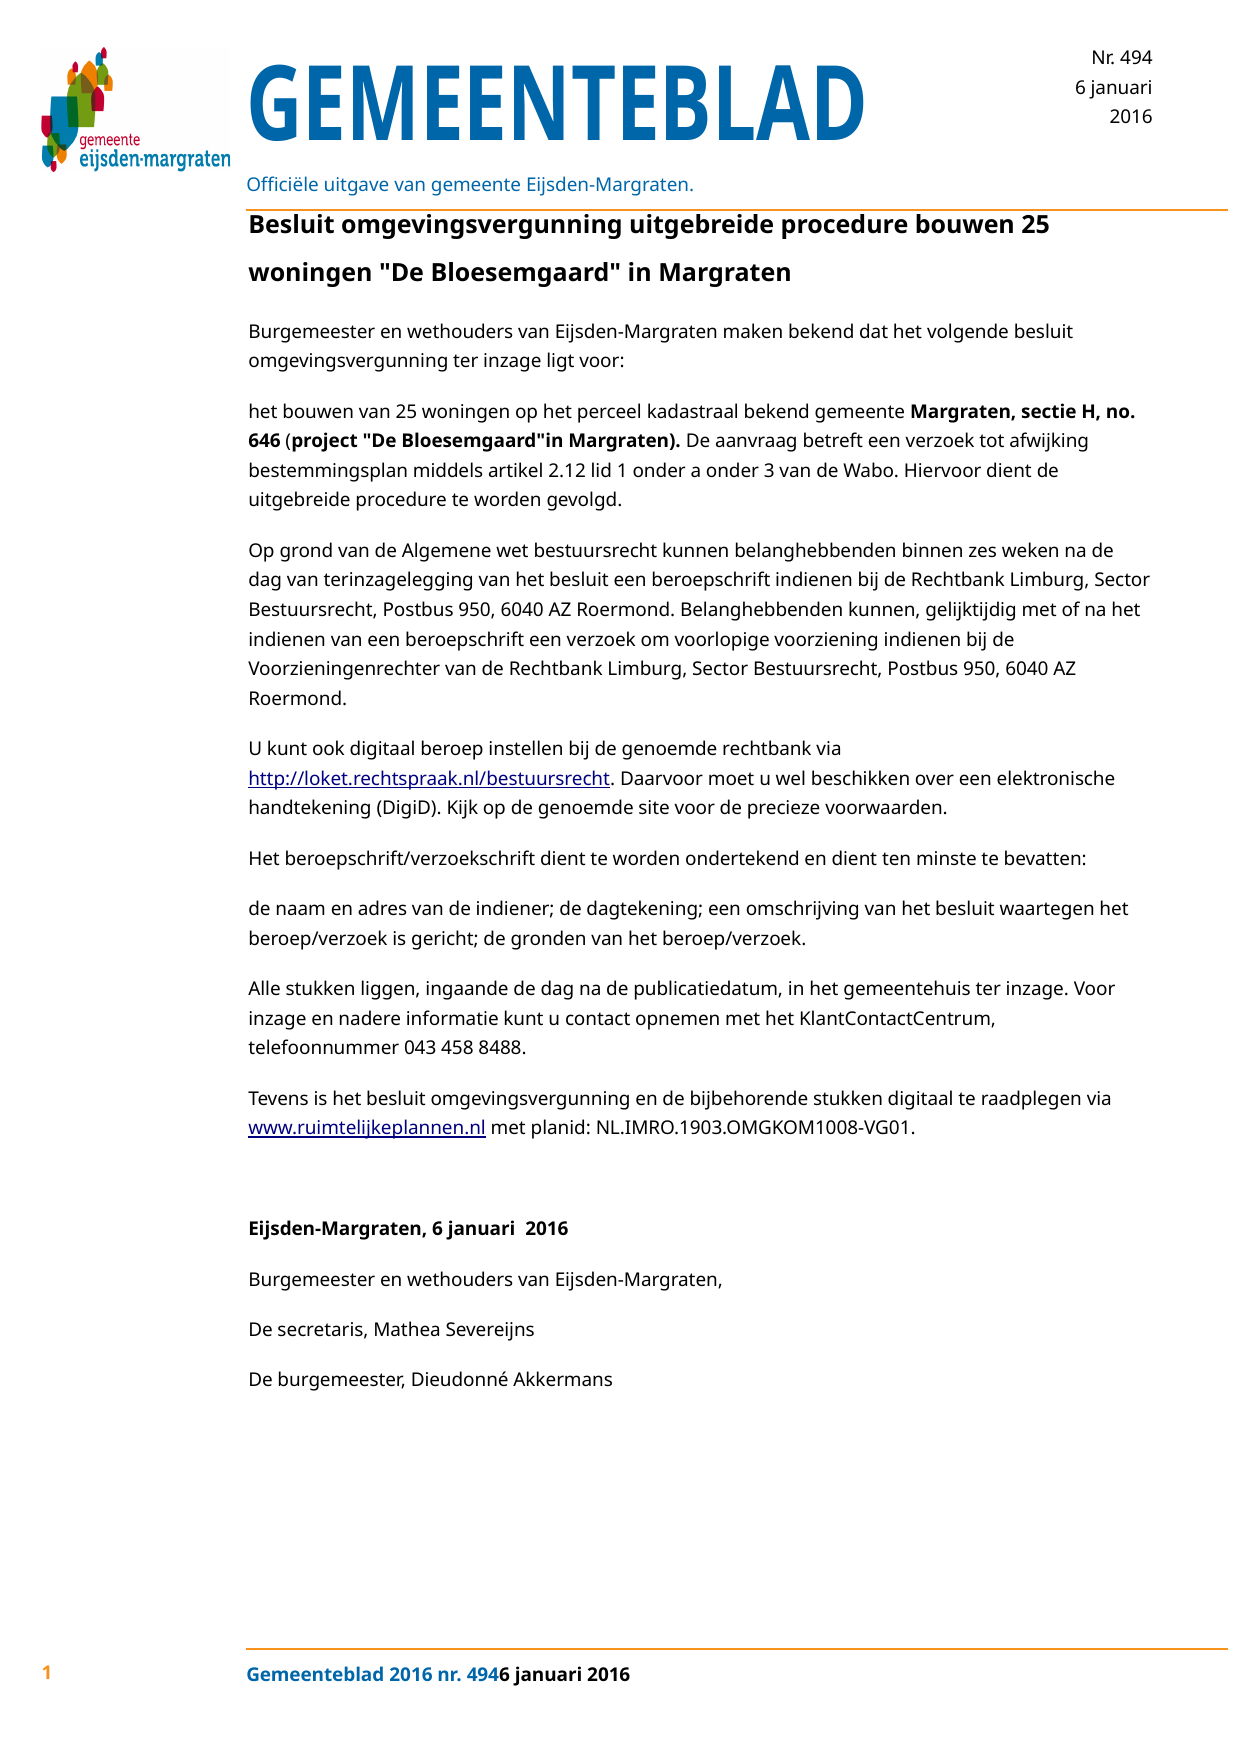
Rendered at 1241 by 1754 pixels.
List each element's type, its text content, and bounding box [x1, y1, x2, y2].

text Alle stukken liggen, ingaande de dag na de publicatiedatum, in het gemeentehuis ter inzage. Voor inzage en nadere informatie kunt u contact opnemen met het KlantContactCentrum, telefoonnummer 043 458 8488. [248, 975, 1152, 1060]
text Burgemeester en wethouders van Eijsden-Margraten, [248, 1266, 1152, 1292]
text U kunt ook digitaal beroep instellen bij de genoemde rechtbank via http://loket.rechtspraak.nl/bestuursrecht. Daarvoor moet u wel beschikken over een elektronische handtekening (DigiD). Kijk op de genoemde site voor de precieze voorwaarden. [248, 735, 1152, 820]
text Tevens is het besluit omgevingsvergunning en de bijbehorende stukken digitaal te raadplegen via www.ruimtelijkeplannen.nl met planid: NL.IMRO.1903.OMGKOM1008-VG01. [248, 1085, 1152, 1140]
text de naam en adres van de indiener; de dagtekening; een omschrijving van het besluit waartegen het beroep/verzoek is gericht; de gronden van het beroep/verzoek. [248, 895, 1152, 951]
text het bouwen van 25 woningen op het perceel kadastraal bekend gemeente Margraten, sectie H, no. 646 (project "De Bloesemgaard"in Margraten). De aanvraag betreft een verzoek tot afwijking bestemmingsplan middels artikel 2.12 lid 1 onder a onder 3 van de Wabo. Hiervoor dient de uitgebreide procedure te worden gevolgd. [248, 398, 1152, 512]
text De secretaris, Mathea Severeijns [248, 1316, 1152, 1342]
text Burgemeester en wethouders van Eijsden-Margraten maken bekend dat het volgende besluit omgevingsvergunning ter inzage ligt voor: [248, 318, 1152, 373]
picture [41, 47, 231, 172]
text Het beroepschrift/verzoekschrift dient te worden ondertekend en dient ten minste te bevatten: [248, 845, 1152, 871]
text Besluit omgevingsvergunning uitgebreide procedure bouwen 25 woningen "De Bloesemgaard" in Margraten [248, 211, 1152, 288]
text Eijsden-Margraten, 6 januari 2016 [248, 1215, 1152, 1241]
text De burgemeester, Dieudonné Akkermans [248, 1367, 1152, 1392]
text Op grond van de Algemene wet bestuursrecht kunnen belanghebbenden binnen zes weken na de dag van terinzagelegging van het besluit een beroepschrift indienen bij de Rechtbank Limburg, Sector Bestuursrecht, Postbus 950, 6040 AZ Roermond. Belanghebbenden kunnen, gelijktijdig met of na het indienen van een beroepschrift een verzoek om voorlopige voorziening indienen bij de Voorzieningenrechter van de Rechtbank Limburg, Sector Bestuursrecht, Postbus 950, 6040 AZ Roermond. [248, 537, 1152, 711]
